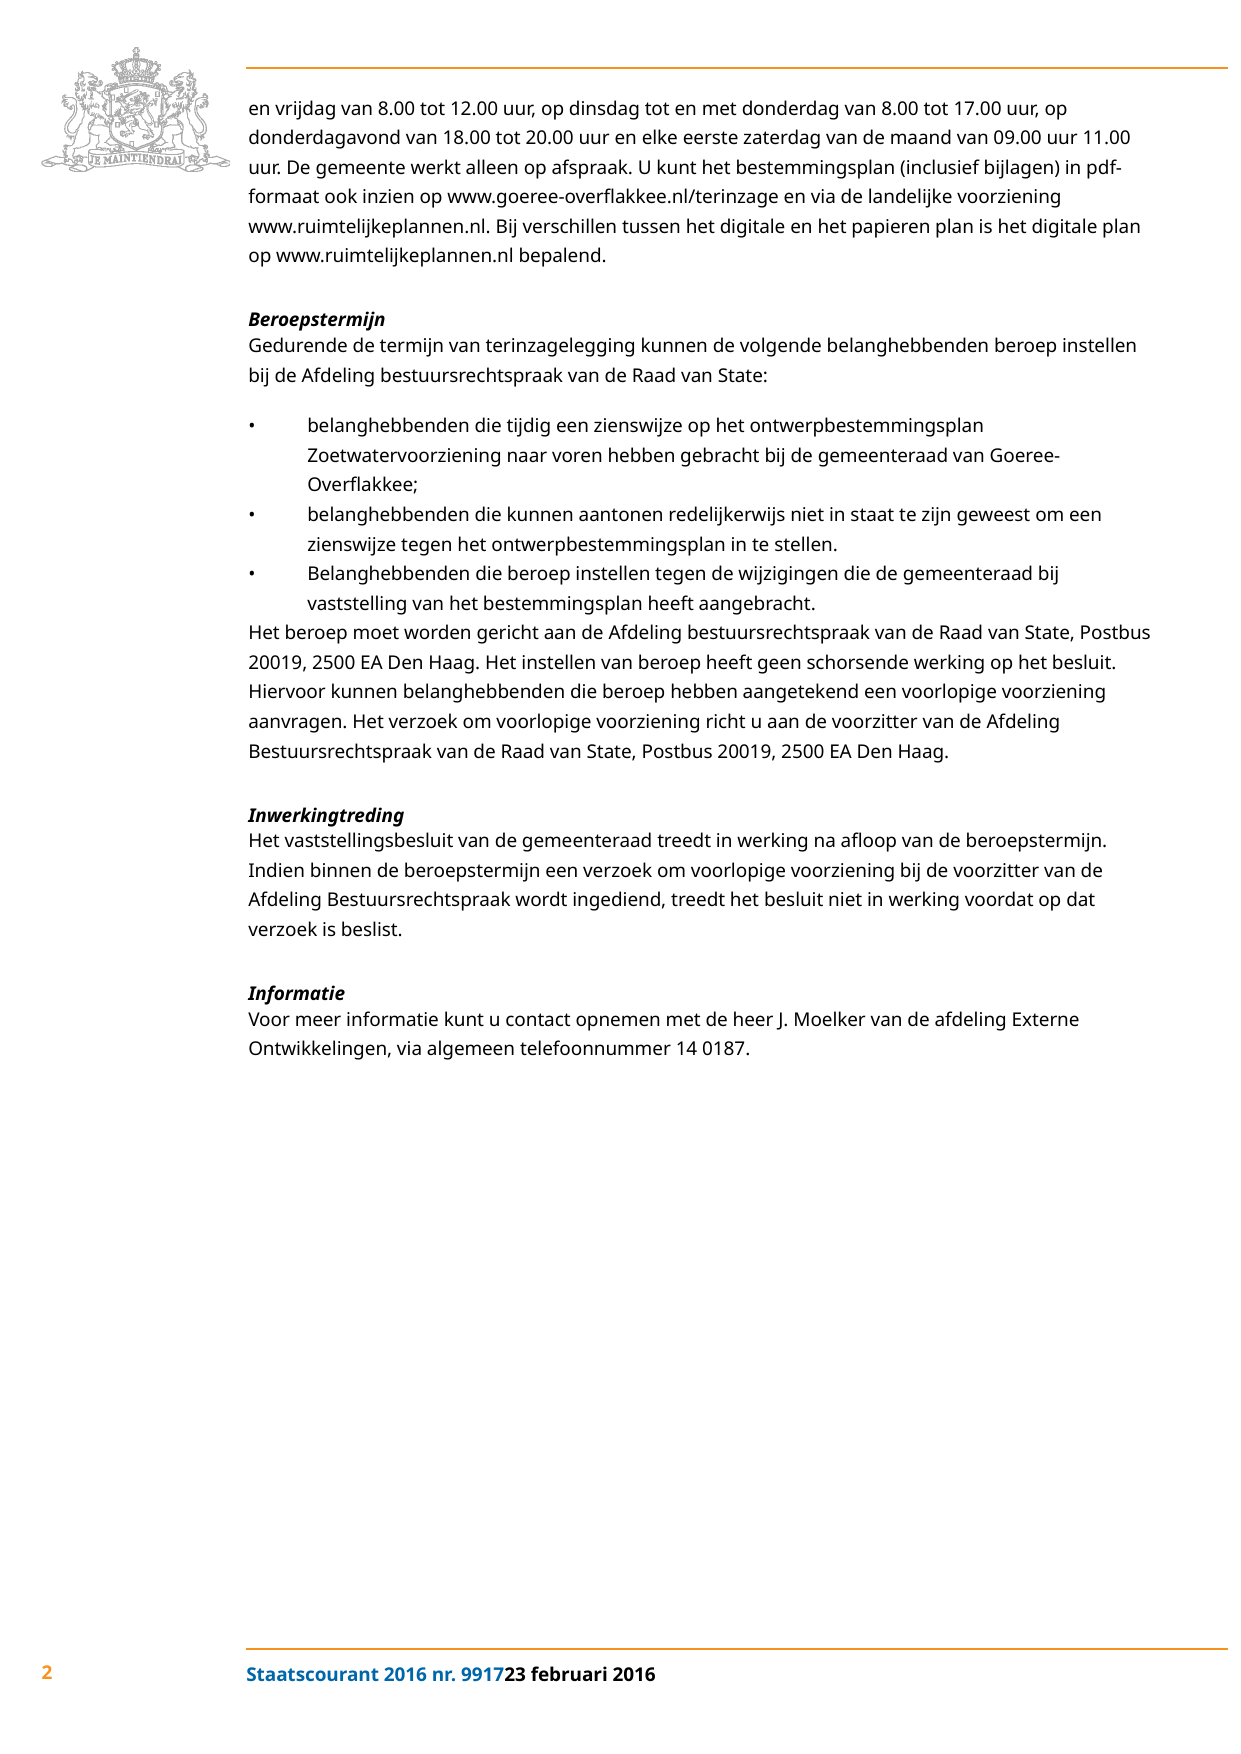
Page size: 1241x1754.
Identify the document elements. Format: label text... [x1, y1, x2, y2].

list Belanghebbenden die beroep instellen tegen de wijzigingen die de gemeenteraad bij vaststelling van het bestemmingsplan heeft aangebracht. [248, 560, 1152, 616]
text Inwerkingtreding [248, 802, 1152, 827]
list belanghebbenden die tijdig een zienswijze op het ontwerpbestemmingsplan Zoetwatervoorziening naar voren hebben gebracht bij de gemeenteraad van Goeree-Overflakkee; [248, 412, 1152, 497]
text Het vaststellingsbesluit van de gemeenteraad treedt in werking na afloop van de beroepstermijn. Indien binnen de beroepstermijn een verzoek om voorlopige voorziening bij de voorzitter van de Afdeling Bestuursrechtspraak wordt ingediend, treedt het besluit niet in werking voordat op dat verzoek is beslist. [248, 827, 1152, 942]
text Beroepstermijn [248, 307, 1152, 332]
text Gedurende de termijn van terinzagelegging kunnen de volgende belanghebbenden beroep instellen bij de Afdeling bestuursrechtspraak van de Raad van State: [248, 332, 1152, 388]
text Voor meer informatie kunt u contact opnemen met de heer J. Moelker van de afdeling Externe Ontwikkelingen, via algemeen telefoonnummer 14 0187. [248, 1006, 1152, 1061]
list belanghebbenden die kunnen aantonen redelijkerwijs niet in staat te zijn geweest om een zienswijze tegen het ontwerpbestemmingsplan in te stellen. [248, 501, 1152, 556]
text en vrijdag van 8.00 tot 12.00 uur, op dinsdag tot en met donderdag van 8.00 tot 17.00 uur, op donderdagavond van 18.00 tot 20.00 uur en elke eerste zaterdag van de maand van 09.00 uur 11.00 uur. De gemeente werkt alleen op afspraak. U kunt het bestemmingsplan (inclusief bijlagen) in pdf-formaat ook inzien op www.goeree-overflakkee.nl/terinzage en via de landelijke voorziening www.ruimtelijkeplannen.nl. Bij verschillen tussen het digitale en het papieren plan is het digitale plan op www.ruimtelijkeplannen.nl bepalend. [248, 95, 1152, 268]
text Informatie [248, 980, 1152, 1006]
text Het beroep moet worden gericht aan de Afdeling bestuursrechtspraak van de Raad van State, Postbus 20019, 2500 EA Den Haag. Het instellen van beroep heeft geen schorsende werking op het besluit. Hiervoor kunnen belanghebbenden die beroep hebben aangetekend een voorlopige voorziening aanvragen. Het verzoek om voorlopige voorziening richt u aan de voorzitter van de Afdeling Bestuursrechtspraak van de Raad van State, Postbus 20019, 2500 EA Den Haag. [248, 619, 1152, 763]
picture [41, 47, 231, 172]
